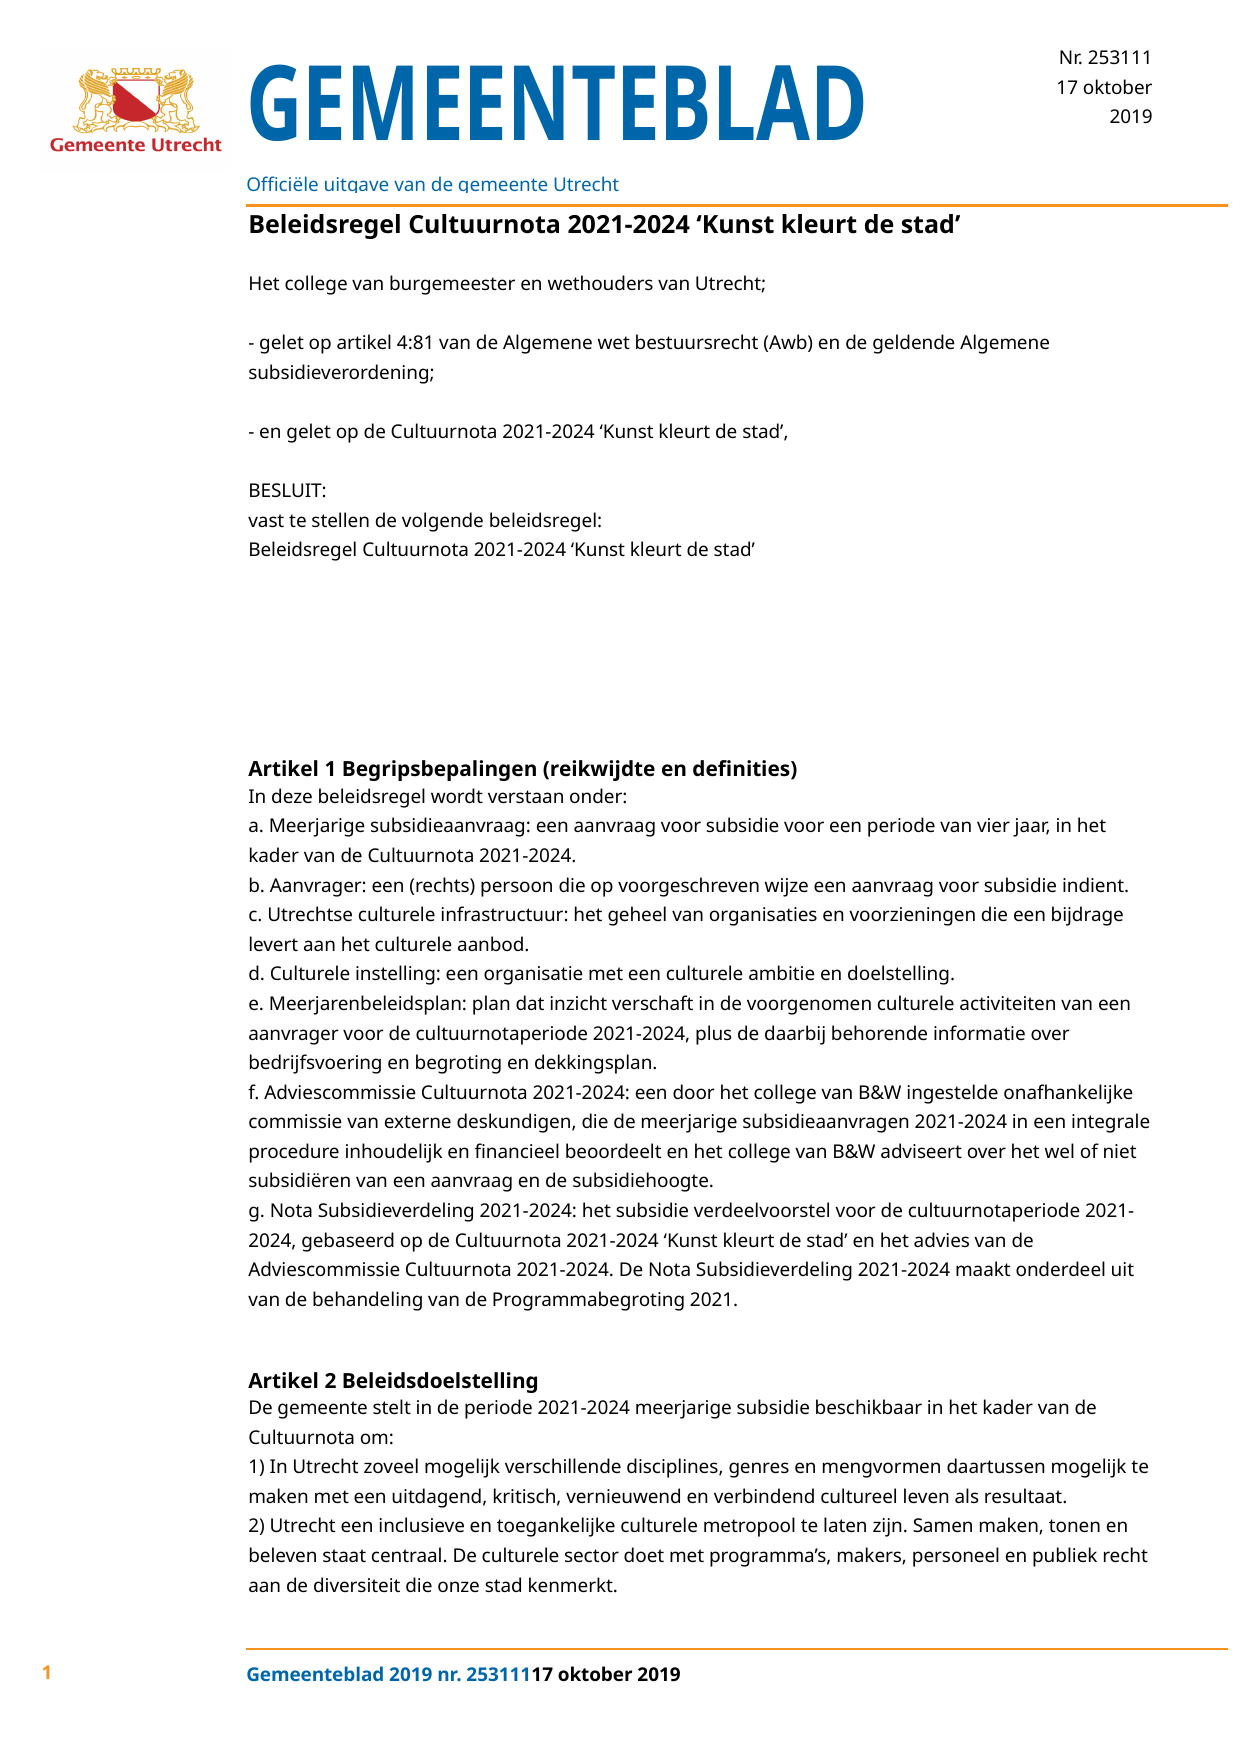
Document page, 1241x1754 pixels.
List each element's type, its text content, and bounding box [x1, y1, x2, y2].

text 2) Utrecht een inclusieve en toegankelijke culturele metropool te laten zijn. Samen maken, tonen en beleven staat centraal. De culturele sector doet met programma’s, makers, personeel en publiek recht aan de diversiteit die onze stad kenmerkt. [248, 1513, 1152, 1598]
text 1) In Utrecht zoveel mogelijk verschillende disciplines, genres en mengvormen daartussen mogelijk te maken met een uitdagend, kritisch, vernieuwend en verbindend cultureel leven als resultaat. [248, 1453, 1152, 1509]
picture [41, 47, 231, 172]
text f. Adviescommissie Cultuurnota 2021-2024: een door het college van B&W ingestelde onafhankelijke commissie van externe deskundigen, die de meerjarige subsidieaanvragen 2021-2024 in een integrale procedure inhoudelijk en financieel beoordeelt en het college van B&W adviseert over het wel of niet subsidiëren van een aanvraag en de subsidiehoogte. [248, 1079, 1152, 1193]
text De gemeente stelt in de periode 2021-2024 meerjarige subsidie beschikbaar in het kader van de Cultuurnota om: [248, 1394, 1152, 1450]
text BESLUIT: [248, 477, 1152, 503]
text Het college van burgemeester en wethouders van Utrecht; [248, 270, 1152, 296]
text g. Nota Subsidieverdeling 2021-2024: het subsidie verdeelvoorstel voor de cultuurnotaperiode 2021-2024, gebaseerd op de Cultuurnota 2021-2024 ‘Kunst kleurt de stad’ en het advies van de Adviescommissie Cultuurnota 2021-2024. De Nota Subsidieverdeling 2021-2024 maakt onderdeel uit van de behandeling van de Programmabegroting 2021. [248, 1197, 1152, 1312]
text - gelet op artikel 4:81 van de Algemene wet bestuursrecht (Awb) en de geldende Algemene subsidieverordening; [248, 329, 1152, 385]
text In deze beleidsregel wordt verstaan onder: [248, 783, 1152, 809]
text a. Meerjarige subsidieaanvraag: een aanvraag voor subsidie voor een periode van vier jaar, in het kader van de Cultuurnota 2021-2024. [248, 813, 1152, 868]
text Artikel 1 Begripsbepalingen (reikwijdte en definities) [248, 754, 1152, 783]
text e. Meerjarenbeleidsplan: plan dat inzicht verschaft in de voorgenomen culturele activiteiten van een aanvrager voor de cultuurnotaperiode 2021-2024, plus de daarbij behorende informatie over bedrijfsvoering en begroting en dekkingsplan. [248, 990, 1152, 1075]
text vast te stellen de volgende beleidsregel: [248, 507, 1152, 533]
text Beleidsregel Cultuurnota 2021-2024 ‘Kunst kleurt de stad’ [248, 207, 1152, 241]
text d. Culturele instelling: een organisatie met een culturele ambitie en doelstelling. [248, 961, 1152, 986]
text Artikel 2 Beleidsdoelstelling [248, 1366, 1152, 1394]
text b. Aanvrager: een (rechts) persoon die op voorgeschreven wijze een aanvraag voor subsidie indient. [248, 872, 1152, 897]
text c. Utrechtse culturele infrastructuur: het geheel van organisaties en voorzieningen die een bijdrage levert aan het culturele aanbod. [248, 901, 1152, 957]
text - en gelet op de Cultuurnota 2021-2024 ‘Kunst kleurt de stad’, [248, 418, 1152, 444]
text Beleidsregel Cultuurnota 2021-2024 ‘Kunst kleurt de stad’ [248, 537, 1152, 562]
